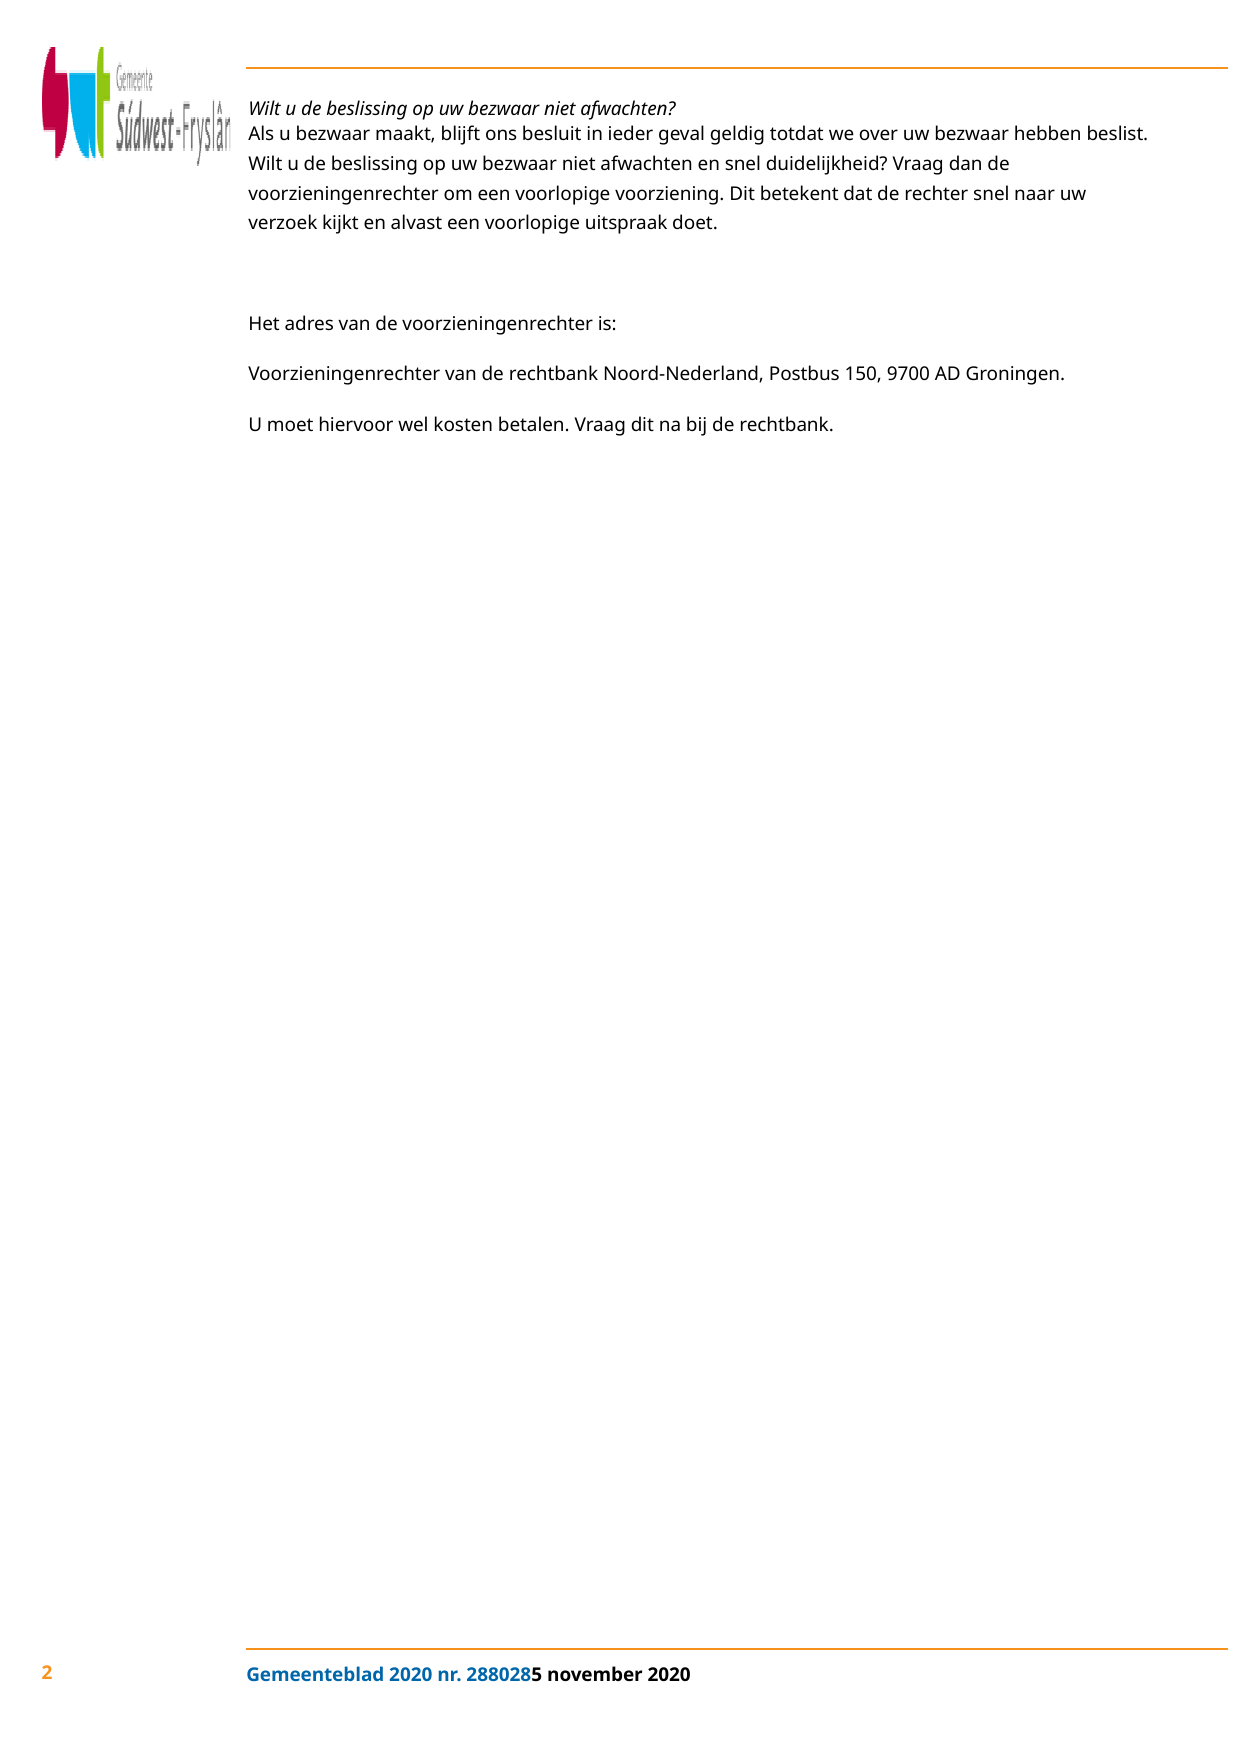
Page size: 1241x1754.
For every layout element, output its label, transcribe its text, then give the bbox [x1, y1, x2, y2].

picture [41, 47, 231, 172]
text U moet hiervoor wel kosten betalen. Vraag dit na bij de rechtbank. [248, 411, 1152, 437]
text Wilt u de beslissing op uw bezwaar niet afwachten? [248, 95, 1152, 121]
text Als u bezwaar maakt, blijft ons besluit in ieder geval geldig totdat we over uw bezwaar hebben beslist. Wilt u de beslissing op uw bezwaar niet afwachten en snel duidelijkheid? Vraag dan de voorzieningenrechter om een voorlopige voorziening. Dit betekent dat de rechter snel naar uw verzoek kijkt en alvast een voorlopige uitspraak doet. [248, 121, 1152, 235]
text Voorzieningenrechter van de rechtbank Noord-Nederland, Postbus 150, 9700 AD Groningen. [248, 361, 1152, 386]
text Het adres van de voorzieningenrechter is: [248, 310, 1152, 336]
